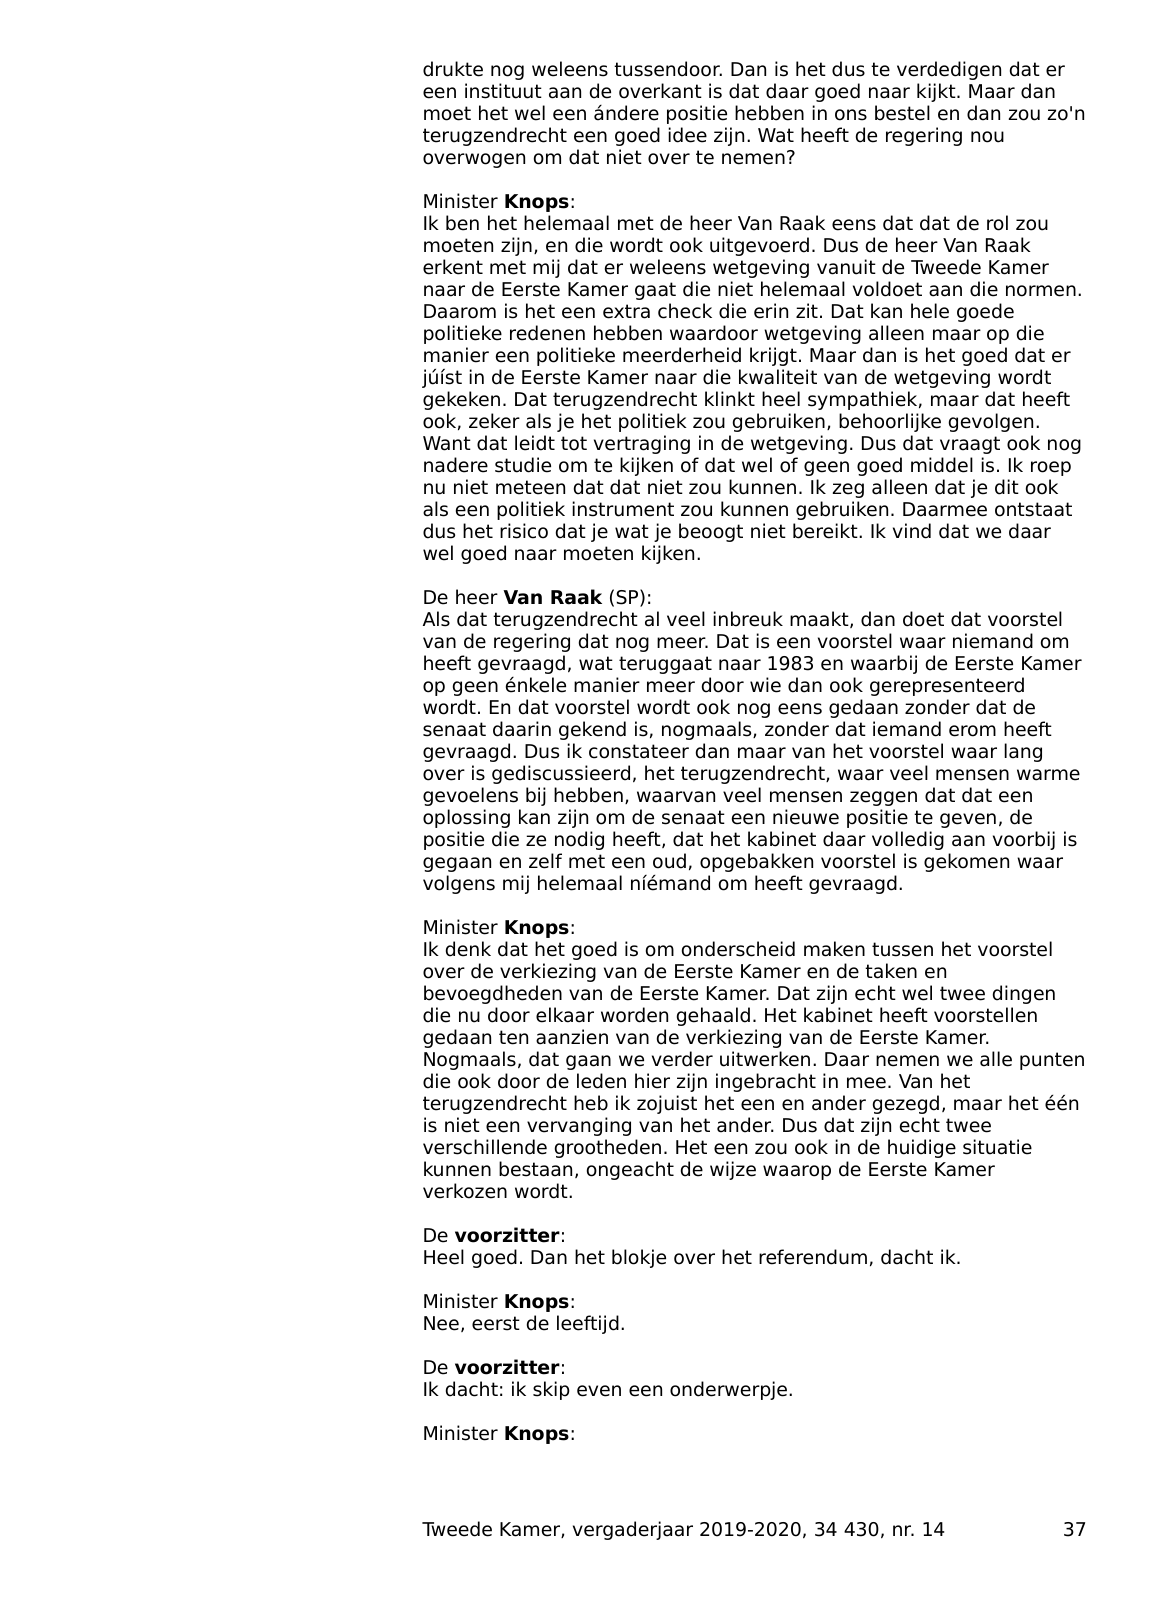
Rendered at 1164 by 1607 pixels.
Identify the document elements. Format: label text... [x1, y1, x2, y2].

text Als dat terugzendrecht al veel inbreuk maakt, dan doet dat voorstel van de regering dat nog meer. Dat is een voorstel waar niemand om heeft gevraagd, wat teruggaat naar 1983 en waarbij de Eerste Kamer op geen énkele manier meer door wie dan ook gerepresenteerd wordt. En dat voorstel wordt ook nog eens gedaan zonder dat de senaat daarin gekend is, nogmaals, zonder dat iemand erom heeft gevraagd. Dus ik constateer dan maar van het voorstel waar lang over is gediscussieerd, het terugzendrecht, waar veel mensen warme gevoelens bij hebben, waarvan veel mensen zeggen dat dat een oplossing kan zijn om de senaat een nieuwe positie te geven, de positie die ze nodig heeft, dat het kabinet daar volledig aan voorbij is gegaan en zelf met een oud, opgebakken voorstel is gekomen waar volgens mij helemaal níémand om heeft gevraagd. [422, 609, 1087, 895]
text Minister Knops: [422, 917, 1087, 939]
text Ik dacht: ik skip even een onderwerpje. [422, 1379, 1087, 1401]
text Ik denk dat het goed is om onderscheid maken tussen het voorstel over de verkiezing van de Eerste Kamer en de taken en bevoegdheden van de Eerste Kamer. Dat zijn echt wel twee dingen die nu door elkaar worden gehaald. Het kabinet heeft voorstellen gedaan ten aanzien van de verkiezing van de Eerste Kamer. Nogmaals, dat gaan we verder uitwerken. Daar nemen we alle punten die ook door de leden hier zijn ingebracht in mee. Van het terugzendrecht heb ik zojuist het een en ander gezegd, maar het één is niet een vervanging van het ander. Dus dat zijn echt twee verschillende grootheden. Het een zou ook in de huidige situatie kunnen bestaan, ongeacht de wijze waarop de Eerste Kamer verkozen wordt. [422, 939, 1087, 1203]
text Ik ben het helemaal met de heer Van Raak eens dat dat de rol zou moeten zijn, en die wordt ook uitgevoerd. Dus de heer Van Raak erkent met mij dat er weleens wetgeving vanuit de Tweede Kamer naar de Eerste Kamer gaat die niet helemaal voldoet aan die normen. Daarom is het een extra check die erin zit. Dat kan hele goede politieke redenen hebben waardoor wetgeving alleen maar op die manier een politieke meerderheid krijgt. Maar dan is het goed dat er júíst in de Eerste Kamer naar die kwaliteit van de wetgeving wordt gekeken. Dat terugzendrecht klinkt heel sympathiek, maar dat heeft ook, zeker als je het politiek zou gebruiken, behoorlijke gevolgen. Want dat leidt tot vertraging in de wetgeving. Dus dat vraagt ook nog nadere studie om te kijken of dat wel of geen goed middel is. Ik roep nu niet meteen dat dat niet zou kunnen. Ik zeg alleen dat je dit ook als een politiek instrument zou kunnen gebruiken. Daarmee ontstaat dus het risico dat je wat je beoogt niet bereikt. Ik vind dat we daar wel goed naar moeten kijken. [422, 213, 1087, 565]
text Minister Knops: [422, 1291, 1087, 1313]
text Heel goed. Dan het blokje over het referendum, dacht ik. [422, 1247, 1087, 1269]
text De heer Van Raak (SP): [422, 587, 1087, 609]
text Minister Knops: [422, 191, 1087, 213]
text drukte nog weleens tussendoor. Dan is het dus te verdedigen dat er een instituut aan de overkant is dat daar goed naar kijkt. Maar dan moet het wel een ándere positie hebben in ons bestel en dan zou zo'n terugzendrecht een goed idee zijn. Wat heeft de regering nou overwogen om dat niet over te nemen? [422, 59, 1087, 169]
text De voorzitter: [422, 1225, 1087, 1247]
text Nee, eerst de leeftijd. [422, 1313, 1087, 1335]
text Minister Knops: [422, 1423, 1087, 1445]
text De voorzitter: [422, 1357, 1087, 1379]
